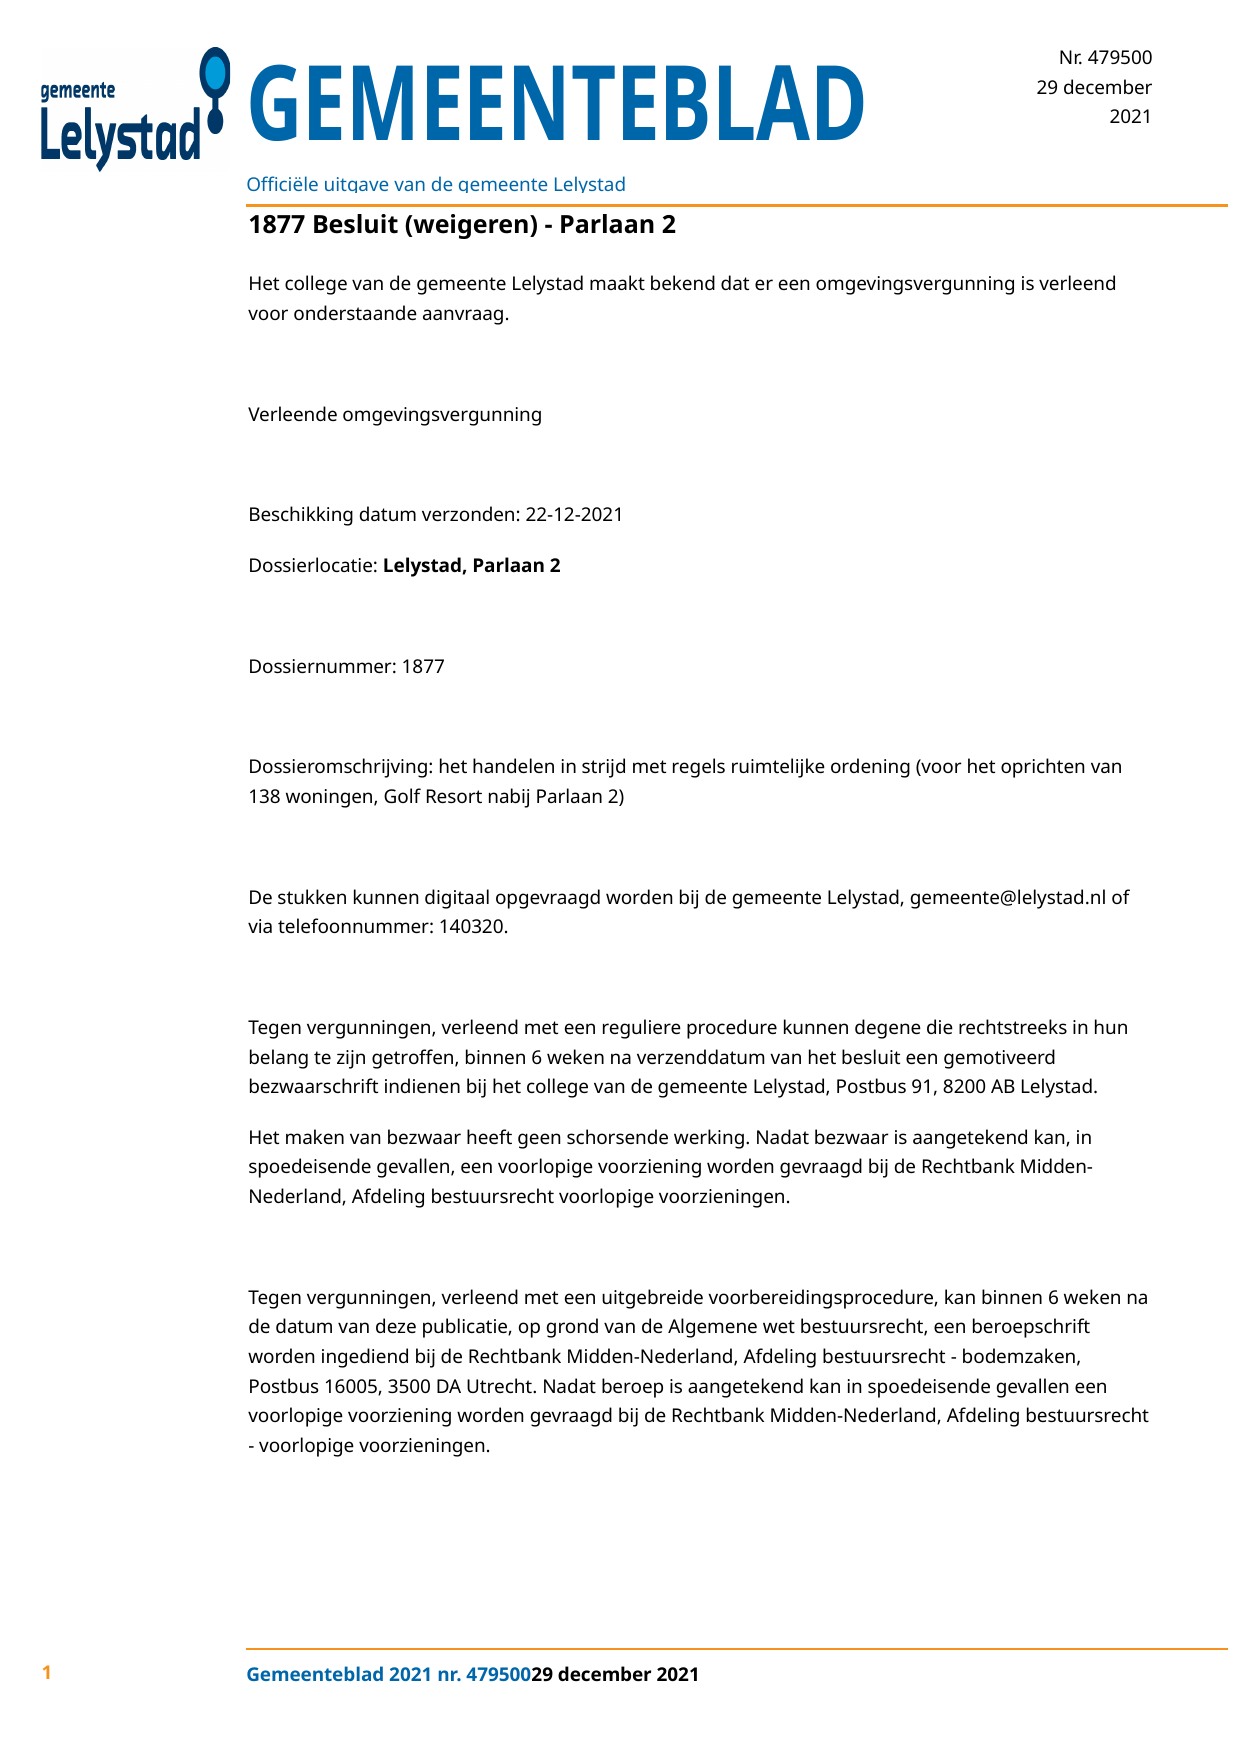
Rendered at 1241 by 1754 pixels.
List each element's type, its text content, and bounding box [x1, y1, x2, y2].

text Tegen vergunningen, verleend met een reguliere procedure kunnen degene die rechtstreeks in hun belang te zijn getroffen, binnen 6 weken na verzenddatum van het besluit een gemotiveerd bezwaarschrift indienen bij het college van de gemeente Lelystad, Postbus 91, 8200 AB Lelystad. [248, 1014, 1152, 1099]
text Het maken van bezwaar heeft geen schorsende werking. Nadat bezwaar is aangetekend kan, in spoedeisende gevallen, een voorlopige voorziening worden gevraagd bij de Rechtbank Midden-Nederland, Afdeling bestuursrecht voorlopige voorzieningen. [248, 1124, 1152, 1209]
text Beschikking datum verzonden: 22-12-2021 [248, 502, 1152, 527]
text Dossierlocatie: Lelystad, Parlaan 2 [248, 552, 1152, 578]
text Dossiernummer: 1877 [248, 653, 1152, 678]
text Het college van de gemeente Lelystad maakt bekend dat er een omgevingsvergunning is verleend voor onderstaande aanvraag. [248, 270, 1152, 326]
text Verleende omgevingsvergunning [248, 401, 1152, 426]
text Tegen vergunningen, verleend met een uitgebreide voorbereidingsprocedure, kan binnen 6 weken na de datum van deze publicatie, op grond van de Algemene wet bestuursrecht, een beroepschrift worden ingediend bij de Rechtbank Midden-Nederland, Afdeling bestuursrecht - bodemzaken, Postbus 16005, 3500 DA Utrecht. Nadat beroep is aangetekend kan in spoedeisende gevallen een voorlopige voorziening worden gevraagd bij de Rechtbank Midden-Nederland, Afdeling bestuursrecht - voorlopige voorzieningen. [248, 1284, 1152, 1458]
text 1877 Besluit (weigeren) - Parlaan 2 [248, 207, 1152, 241]
text De stukken kunnen digitaal opgevraagd worden bij de gemeente Lelystad, gemeente@lelystad.nl of via telefoonnummer: 140320. [248, 884, 1152, 939]
text Dossieromschrijving: het handelen in strijd met regels ruimtelijke ordening (voor het oprichten van 138 woningen, Golf Resort nabij Parlaan 2) [248, 754, 1152, 809]
picture [41, 47, 231, 172]
